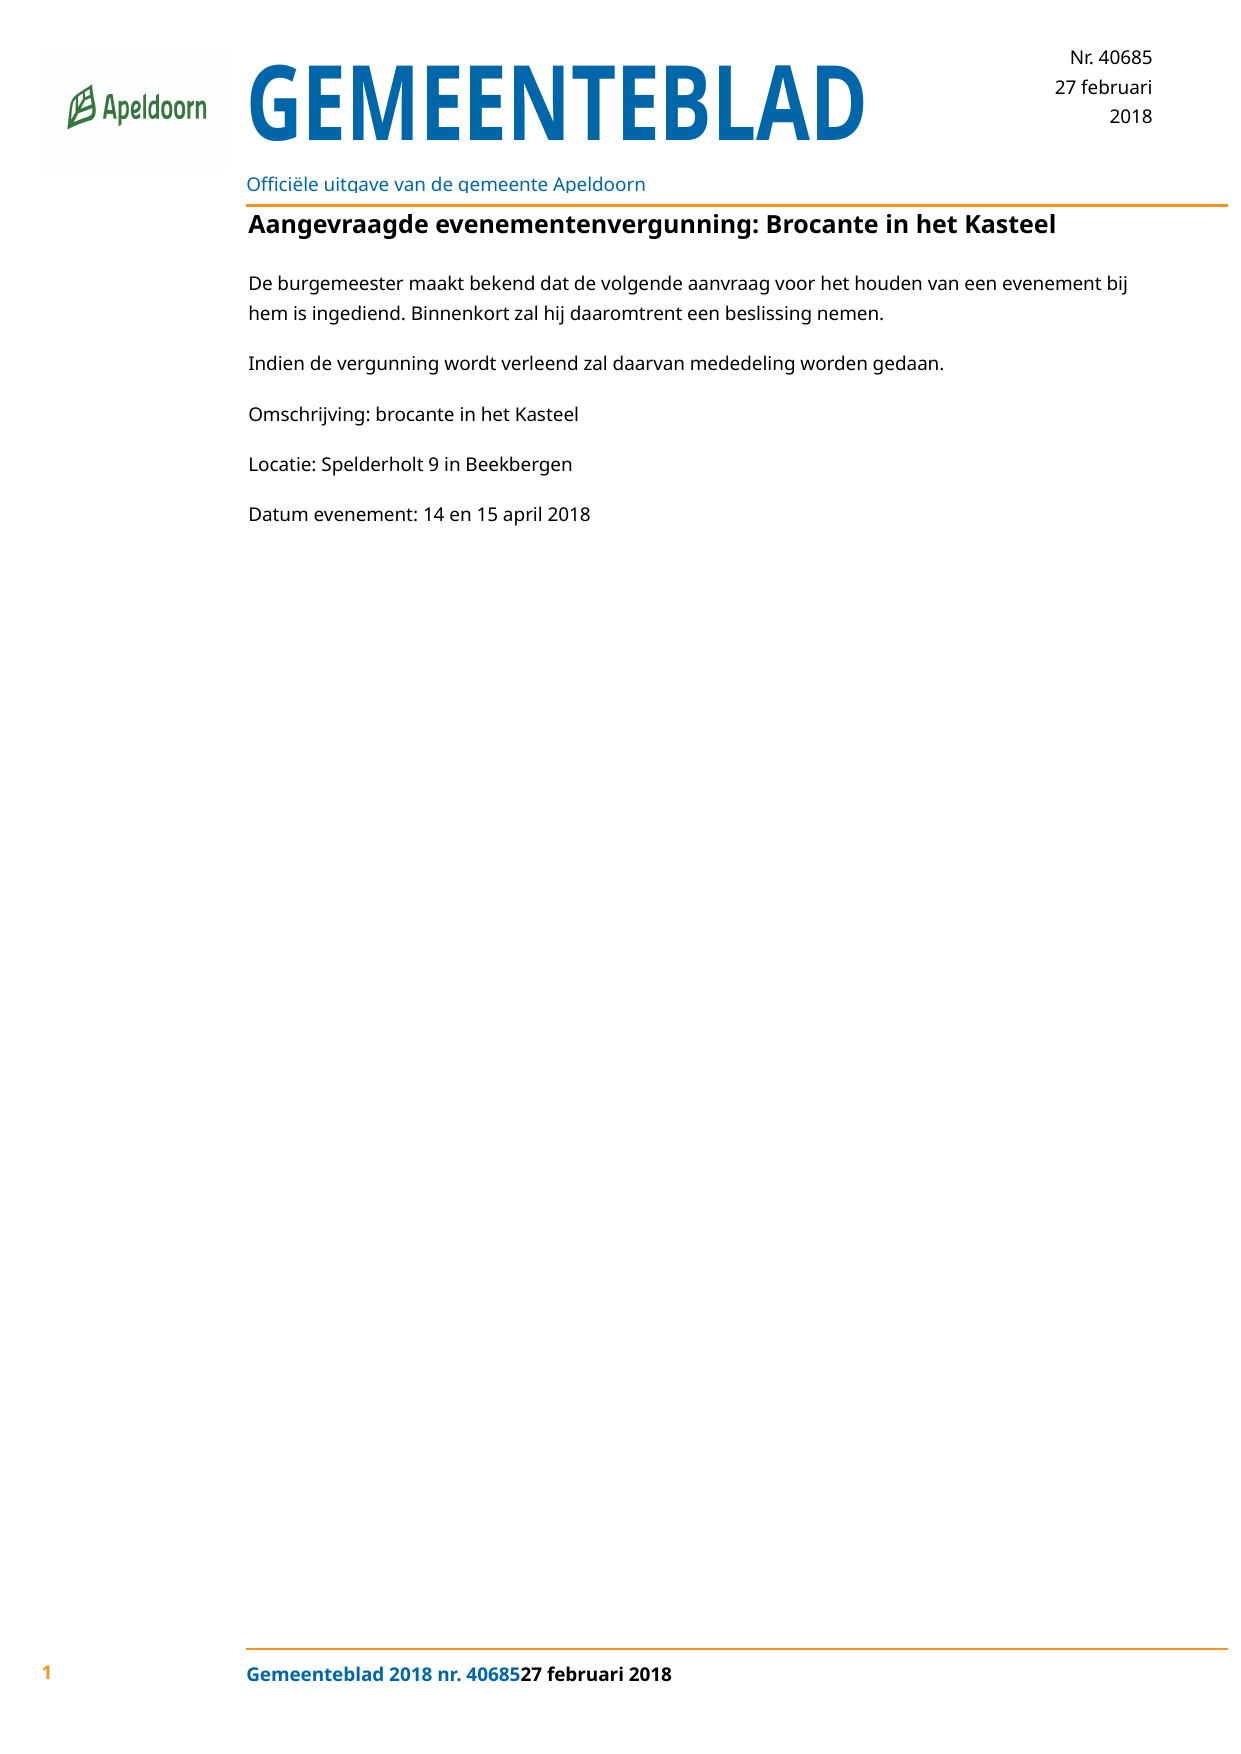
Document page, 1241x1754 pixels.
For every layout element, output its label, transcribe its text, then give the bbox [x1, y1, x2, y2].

text Omschrijving: brocante in het Kasteel [248, 401, 1152, 426]
picture [41, 47, 231, 172]
text Datum evenement: 14 en 15 april 2018 [248, 502, 1152, 527]
text Indien de vergunning wordt verleend zal daarvan mededeling worden gedaan. [248, 350, 1152, 376]
text Locatie: Spelderholt 9 in Beekbergen [248, 451, 1152, 477]
text De burgemeester maakt bekend dat de volgende aanvraag voor het houden van een evenement bij hem is ingediend. Binnenkort zal hij daaromtrent een beslissing nemen. [248, 270, 1152, 326]
text Aangevraagde evenementenvergunning: Brocante in het Kasteel [248, 207, 1152, 241]
